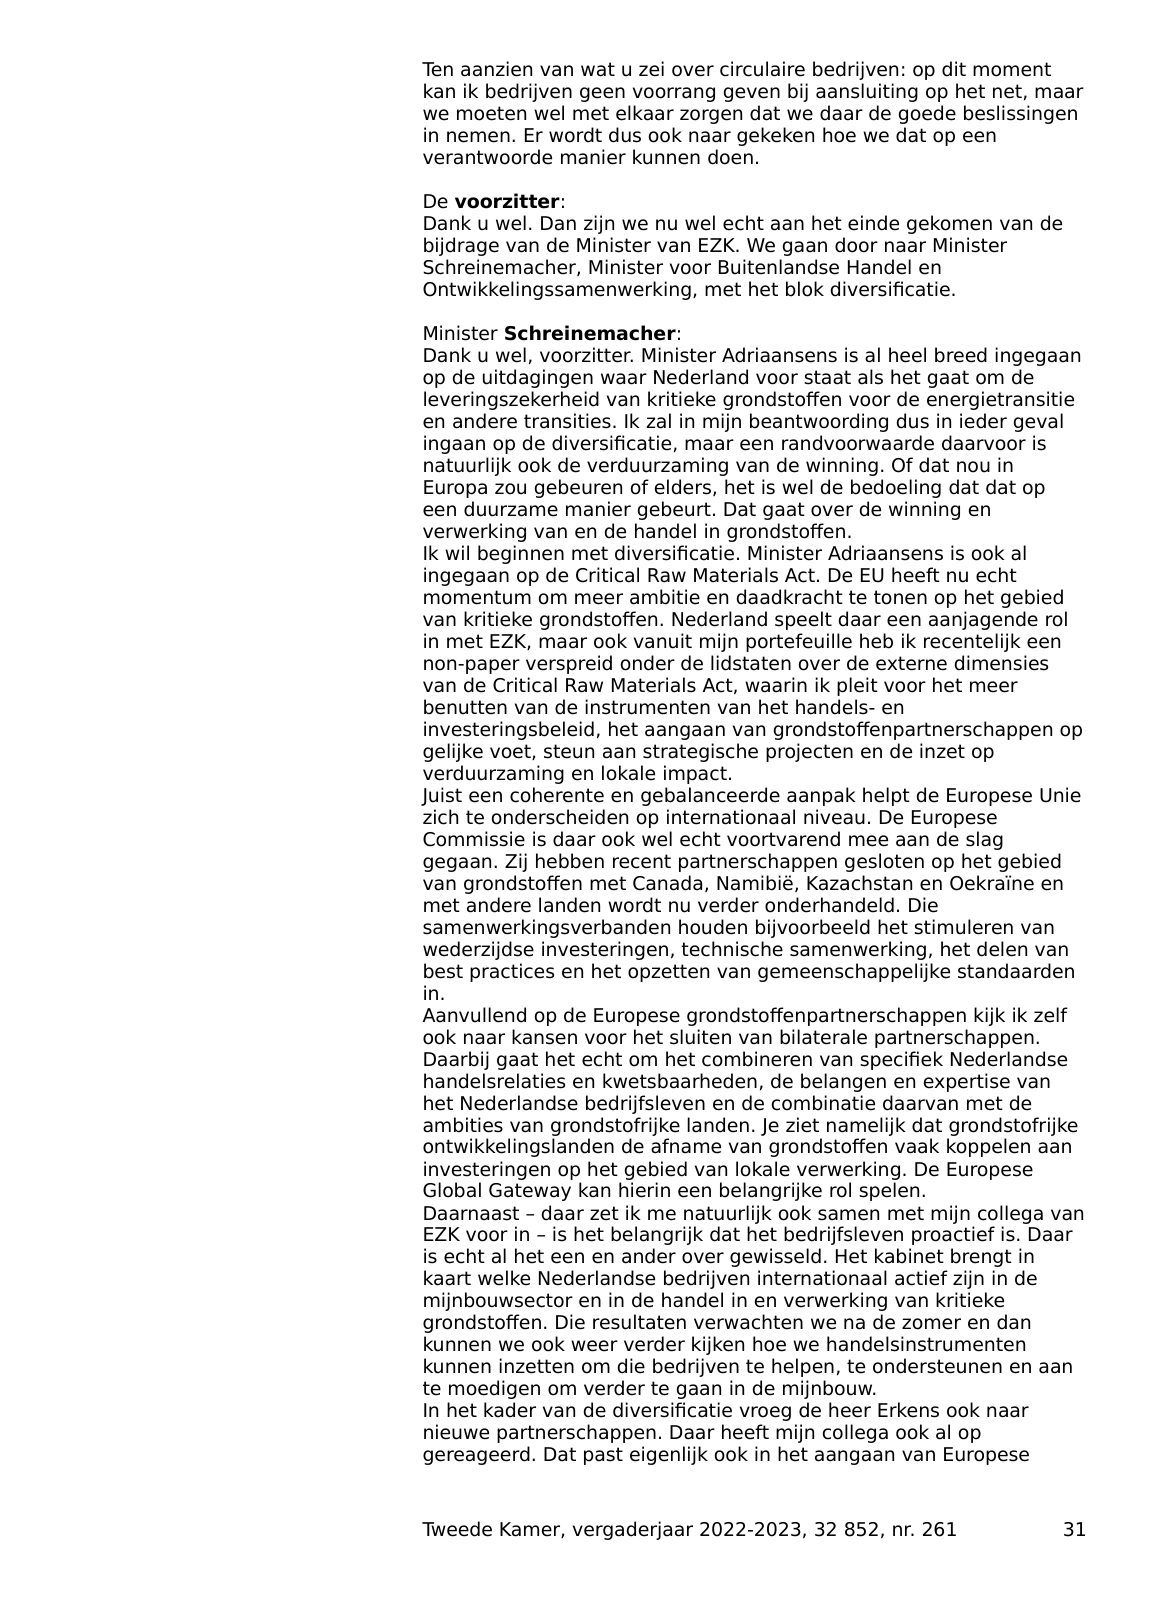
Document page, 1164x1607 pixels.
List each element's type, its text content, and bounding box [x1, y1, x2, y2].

text Minister Schreinemacher: [422, 323, 1087, 345]
text Daarnaast – daar zet ik me natuurlijk ook samen met mijn collega van EZK voor in – is het belangrijk dat het bedrijfsleven proactief is. Daar is echt al het een en ander over gewisseld. Het kabinet brengt in kaart welke Nederlandse bedrijven internationaal actief zijn in de mijnbouwsector en in de handel in en verwerking van kritieke grondstoffen. Die resultaten verwachten we na de zomer en dan kunnen we ook weer verder kijken hoe we handelsinstrumenten kunnen inzetten om die bedrijven te helpen, te ondersteunen en aan te moedigen om verder te gaan in de mijnbouw. [422, 1202, 1087, 1400]
text In het kader van de diversificatie vroeg de heer Erkens ook naar nieuwe partnerschappen. Daar heeft mijn collega ook al op gereageerd. Dat past eigenlijk ook in het aangaan van Europese [422, 1400, 1087, 1466]
text Ten aanzien van wat u zei over circulaire bedrijven: op dit moment kan ik bedrijven geen voorrang geven bij aansluiting op het net, maar we moeten wel met elkaar zorgen dat we daar de goede beslissingen in nemen. Er wordt dus ook naar gekeken hoe we dat op een verantwoorde manier kunnen doen. [422, 59, 1087, 169]
text Ik wil beginnen met diversificatie. Minister Adriaansens is ook al ingegaan op de Critical Raw Materials Act. De EU heeft nu echt momentum om meer ambitie en daadkracht te tonen op het gebied van kritieke grondstoffen. Nederland speelt daar een aanjagende rol in met EZK, maar ook vanuit mijn portefeuille heb ik recentelijk een non-paper verspreid onder de lidstaten over de externe dimensies van de Critical Raw Materials Act, waarin ik pleit voor het meer benutten van de instrumenten van het handels- en investeringsbeleid, het aangaan van grondstoffenpartnerschappen op gelijke voet, steun aan strategische projecten en de inzet op verduurzaming en lokale impact. [422, 543, 1087, 785]
text Dank u wel. Dan zijn we nu wel echt aan het einde gekomen van de bijdrage van de Minister van EZK. We gaan door naar Minister Schreinemacher, Minister voor Buitenlandse Handel en Ontwikkelingssamenwerking, met het blok diversificatie. [422, 213, 1087, 301]
text Dank u wel, voorzitter. Minister Adriaansens is al heel breed ingegaan op de uitdagingen waar Nederland voor staat als het gaat om de leveringszekerheid van kritieke grondstoffen voor de energietransitie en andere transities. Ik zal in mijn beantwoording dus in ieder geval ingaan op de diversificatie, maar een randvoorwaarde daarvoor is natuurlijk ook de verduurzaming van de winning. Of dat nou in Europa zou gebeuren of elders, het is wel de bedoeling dat dat op een duurzame manier gebeurt. Dat gaat over de winning en verwerking van en de handel in grondstoffen. [422, 345, 1087, 543]
text Juist een coherente en gebalanceerde aanpak helpt de Europese Unie zich te onderscheiden op internationaal niveau. De Europese Commissie is daar ook wel echt voortvarend mee aan de slag gegaan. Zij hebben recent partnerschappen gesloten op het gebied van grondstoffen met Canada, Namibië, Kazachstan en Oekraïne en met andere landen wordt nu verder onderhandeld. Die samenwerkingsverbanden houden bijvoorbeeld het stimuleren van wederzijdse investeringen, technische samenwerking, het delen van best practices en het opzetten van gemeenschappelijke standaarden in. [422, 785, 1087, 1004]
text Aanvullend op de Europese grondstoffenpartnerschappen kijk ik zelf ook naar kansen voor het sluiten van bilaterale partnerschappen. Daarbij gaat het echt om het combineren van specifiek Nederlandse handelsrelaties en kwetsbaarheden, de belangen en expertise van het Nederlandse bedrijfsleven en de combinatie daarvan met de ambities van grondstofrijke landen. Je ziet namelijk dat grondstofrijke ontwikkelingslanden de afname van grondstoffen vaak koppelen aan investeringen op het gebied van lokale verwerking. De Europese Global Gateway kan hierin een belangrijke rol spelen. [422, 1004, 1087, 1202]
text De voorzitter: [422, 191, 1087, 213]
